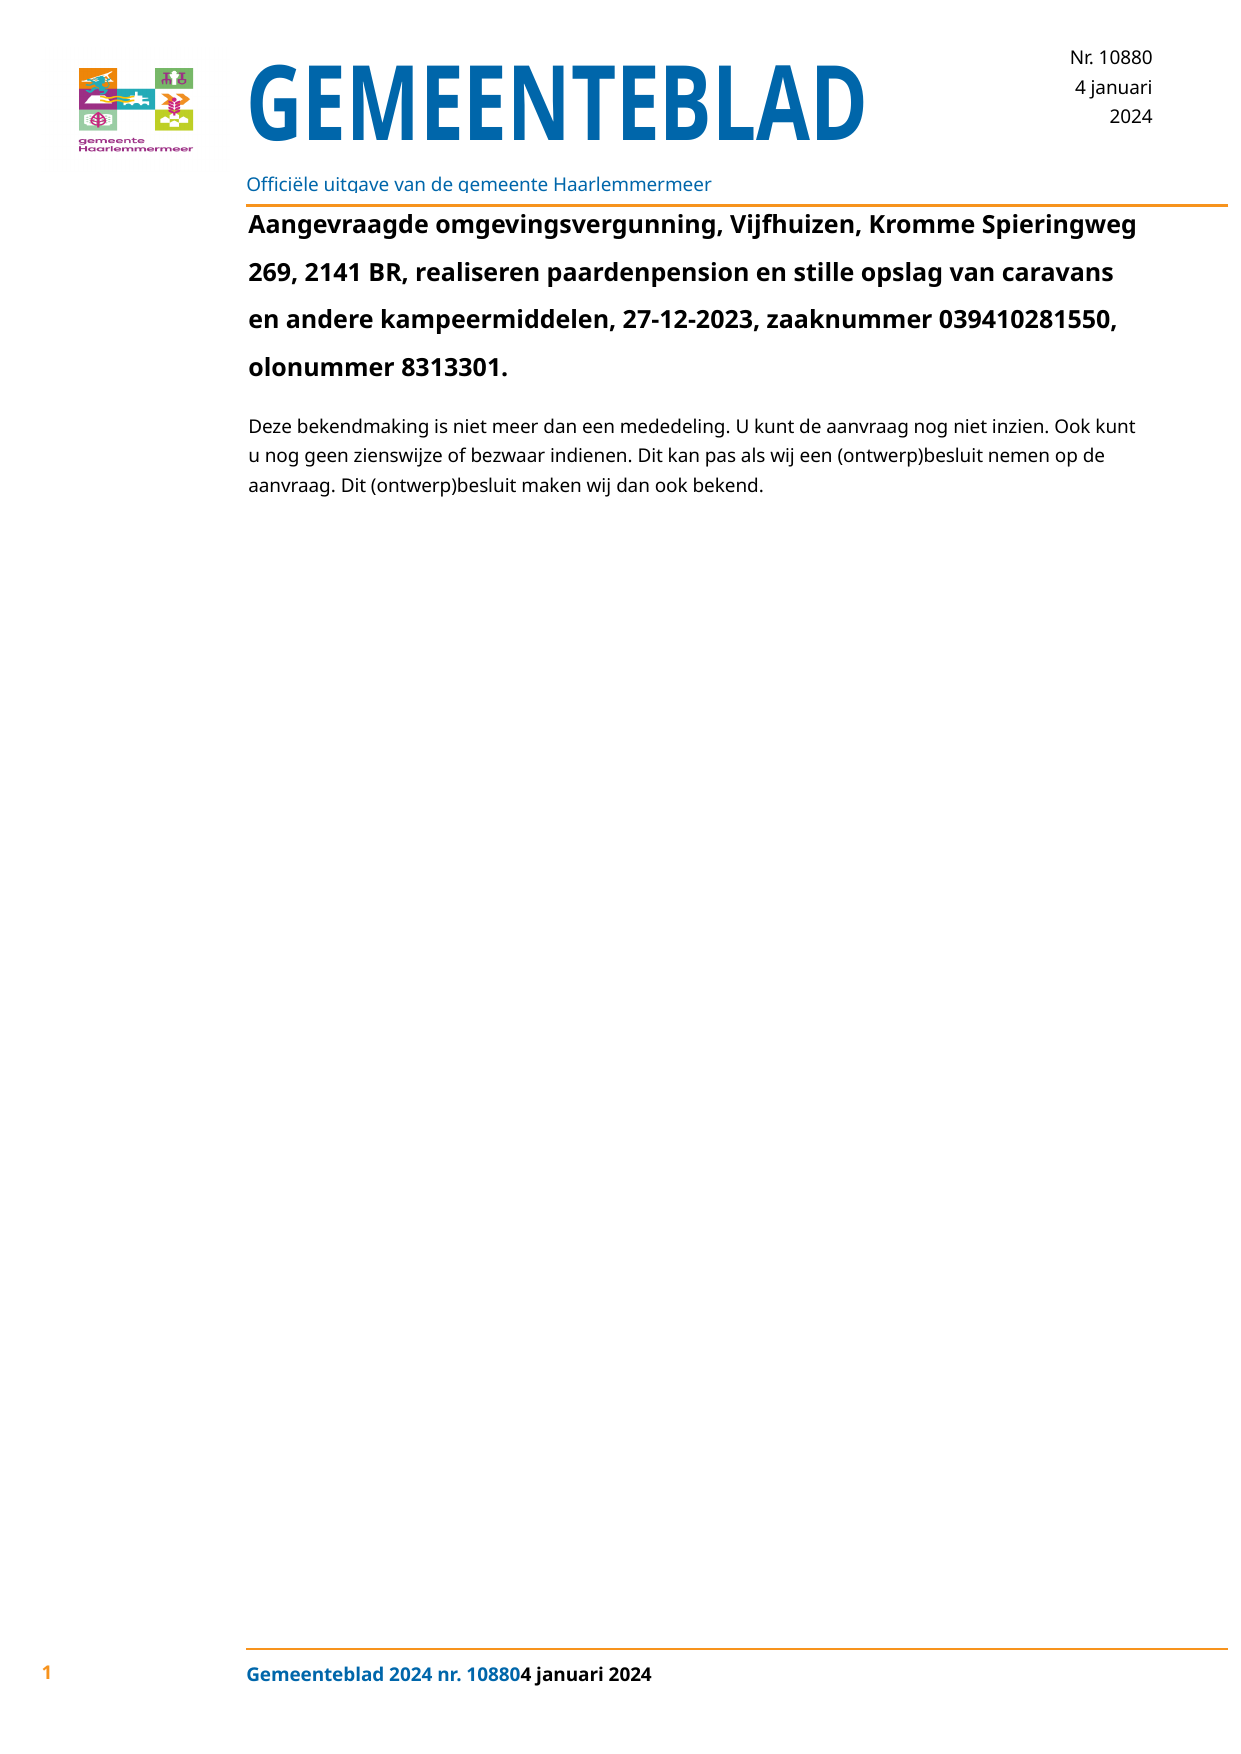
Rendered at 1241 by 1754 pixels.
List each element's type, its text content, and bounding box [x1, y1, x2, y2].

text Deze bekendmaking is niet meer dan een mededeling. U kunt de aanvraag nog niet inzien. Ook kunt u nog geen zienswijze of bezwaar indienen. Dit kan pas als wij een (ontwerp)besluit nemen op de aanvraag. Dit (ontwerp)besluit maken wij dan ook bekend. [248, 413, 1152, 498]
picture [41, 47, 231, 172]
text Aangevraagde omgevingsvergunning, Vijfhuizen, Kromme Spieringweg 269, 2141 BR, realiseren paardenpension en stille opslag van caravans en andere kampeermiddelen, 27-12-2023, zaaknummer 039410281550, olonummer 8313301. [248, 207, 1152, 384]
